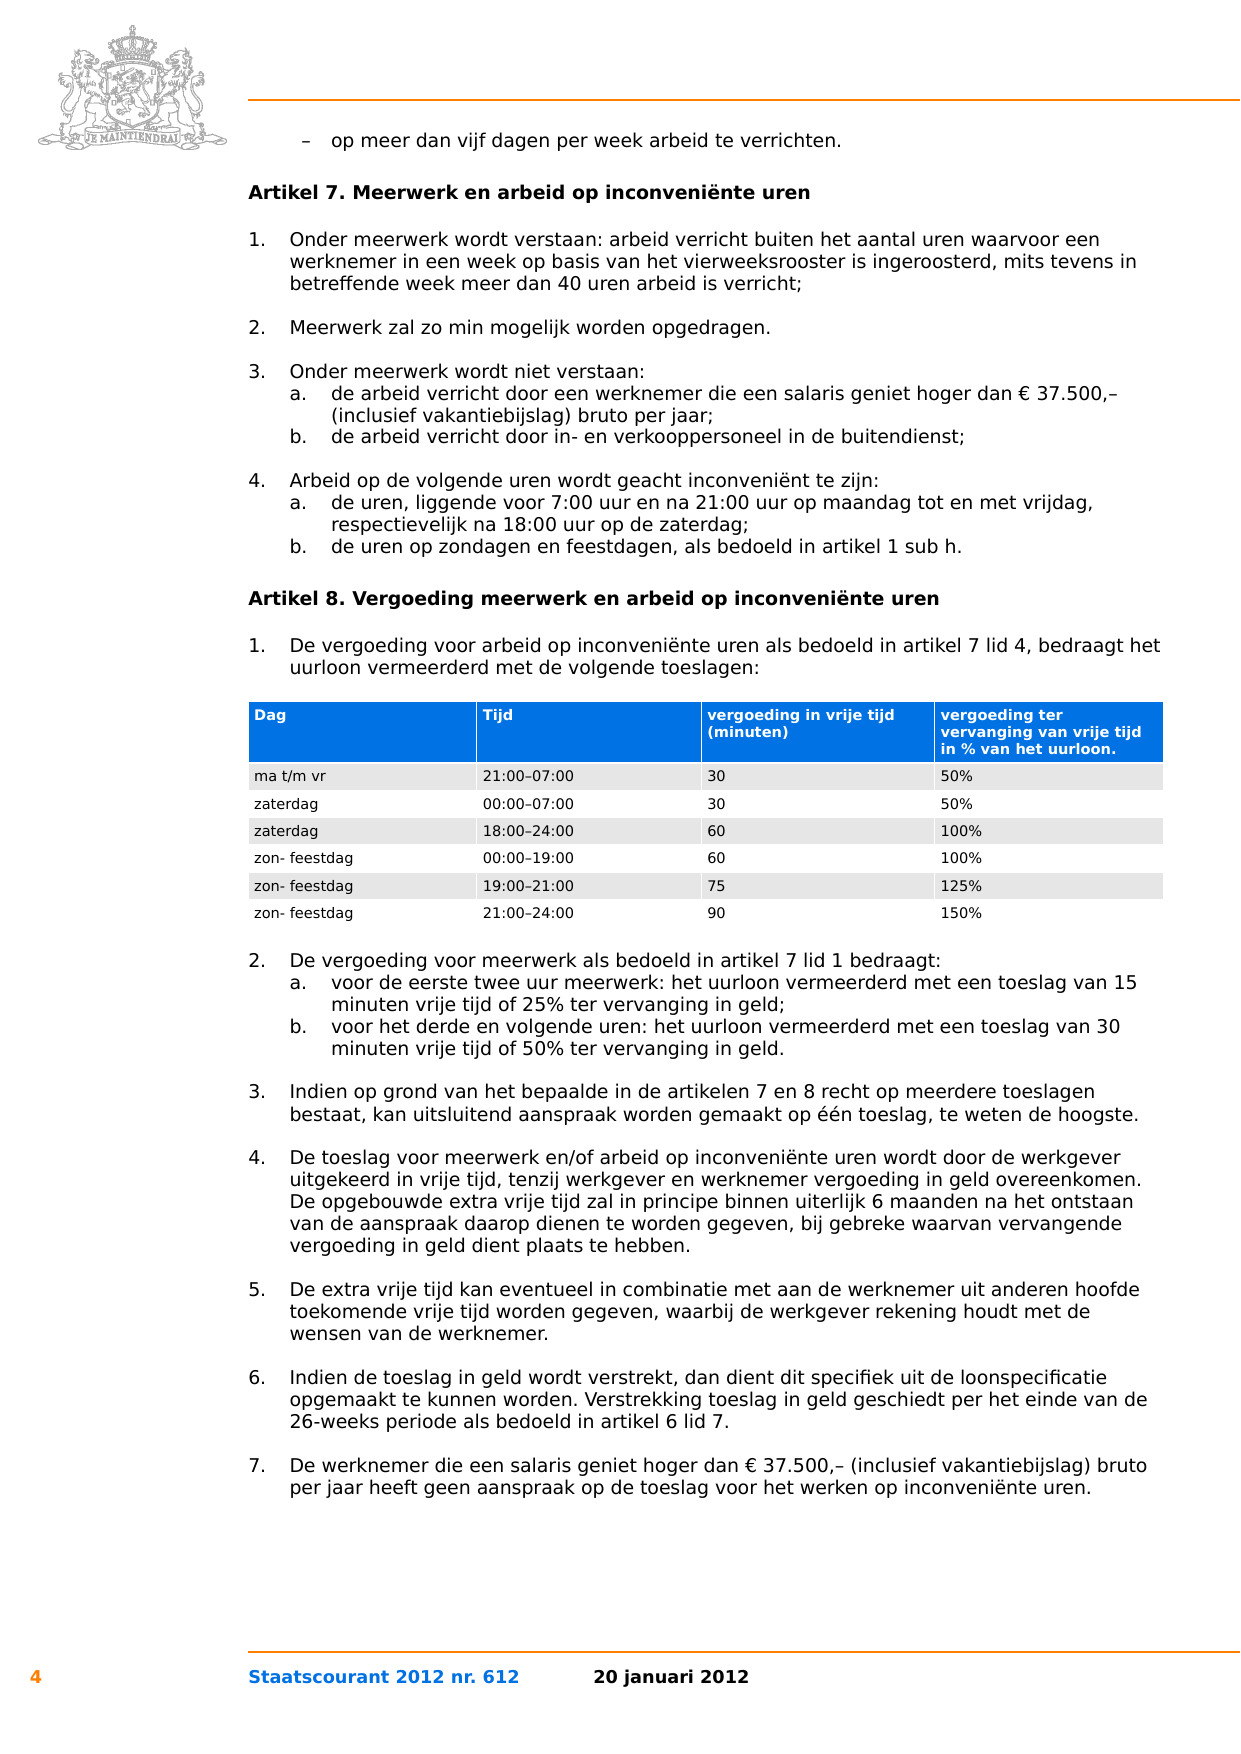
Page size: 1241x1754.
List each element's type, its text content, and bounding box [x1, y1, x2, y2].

text 4. De toeslag voor meerwerk en/of arbeid op inconveniënte uren wordt door de werkgever uitgekeerd in vrije tijd, tenzij werkgever en werknemer vergoeding in geld overeenkomen. De opgebouwde extra vrije tijd zal in principe binnen uiterlijk 6 maanden na het ontstaan van de aanspraak daarop dienen te worden gegeven, bij gebreke waarvan vervangende vergoeding in geld dient plaats te hebben. [248, 1147, 1163, 1257]
table_header vergoeding in vrije tijd (minuten) [702, 702, 934, 762]
table_cell zon- feestdag [249, 900, 476, 927]
text a. de uren, liggende voor 7:00 uur en na 21:00 uur op maandag tot en met vrijdag, respectievelijk na 18:00 uur op de zaterdag; [289, 492, 1163, 536]
subtitle Artikel 7. Meerwerk en arbeid op inconveniënte uren [248, 182, 1163, 204]
text b. de arbeid verricht door in- en verkooppersoneel in de buitendienst; [289, 426, 1163, 448]
table_cell 125% [935, 873, 1163, 899]
text 4. Arbeid op de volgende uren wordt geacht inconveniënt te zijn: [248, 470, 1163, 492]
text 3. Indien op grond van het bepaalde in de artikelen 7 en 8 recht op meerdere toeslagen bestaat, kan uitsluitend aanspraak worden gemaakt op één toeslag, te weten de hoogste. [248, 1081, 1163, 1125]
table_cell 50% [935, 791, 1163, 817]
table_cell zon- feestdag [249, 873, 476, 899]
text 1. Onder meerwerk wordt verstaan: arbeid verricht buiten het aantal uren waarvoor een werknemer in een week op basis van het vierweeksrooster is ingeroosterd, mits tevens in betreffende week meer dan 40 uren arbeid is verricht; [248, 229, 1163, 295]
table_cell 21:00–24:00 [477, 900, 701, 927]
table_cell 30 [702, 791, 934, 817]
table_cell zon- feestdag [249, 846, 476, 872]
text a. de arbeid verricht door een werknemer die een salaris geniet hoger dan € 37.500,– (inclusief vakantiebijslag) bruto per jaar; [289, 382, 1163, 426]
table_cell zaterdag [249, 818, 476, 844]
text 7. De werknemer die een salaris geniet hoger dan € 37.500,– (inclusief vakantiebijslag) bruto per jaar heeft geen aanspraak op de toeslag voor het werken op inconveniënte uren. [248, 1455, 1163, 1499]
table_cell 00:00–07:00 [477, 791, 701, 817]
table_cell ma t/m vr [249, 764, 476, 790]
table_cell 18:00–24:00 [477, 818, 701, 844]
subtitle Artikel 8. Vergoeding meerwerk en arbeid op inconveniënte uren [248, 588, 1163, 610]
text 5. De extra vrije tijd kan eventueel in combinatie met aan de werknemer uit anderen hoofde toekomende vrije tijd worden gegeven, waarbij de werkgever rekening houdt met de wensen van de werknemer. [248, 1279, 1163, 1345]
table_cell 75 [702, 873, 934, 899]
picture [38, 25, 227, 150]
table_header vergoeding ter vervanging van vrije tijd in % van het uurloon. [935, 702, 1163, 762]
table_cell 00:00–19:00 [477, 846, 701, 872]
text b. voor het derde en volgende uren: het uurloon vermeerderd met een toeslag van 30 minuten vrije tijd of 50% ter vervanging in geld. [289, 1016, 1163, 1059]
table_cell 100% [935, 846, 1163, 872]
table_cell 90 [702, 900, 934, 927]
text 3. Onder meerwerk wordt niet verstaan: [248, 361, 1163, 382]
text – op meer dan vijf dagen per week arbeid te verrichten. [301, 130, 1163, 152]
text 1. De vergoeding voor arbeid op inconveniënte uren als bedoeld in artikel 7 lid 4, bedraagt het uurloon vermeerderd met de volgende toeslagen: [248, 635, 1163, 679]
table_header Tijd [477, 702, 701, 762]
table_cell 19:00–21:00 [477, 873, 701, 899]
text 6. Indien de toeslag in geld wordt verstrekt, dan dient dit specifiek uit de loonspecificatie opgemaakt te kunnen worden. Verstrekking toeslag in geld geschiedt per het einde van de 26-weeks periode als bedoeld in artikel 6 lid 7. [248, 1367, 1163, 1433]
table_cell 100% [935, 818, 1163, 844]
table_cell 50% [935, 764, 1163, 790]
table_header Dag [249, 702, 476, 762]
table_cell 150% [935, 900, 1163, 927]
text a. voor de eerste twee uur meerwerk: het uurloon vermeerderd met een toeslag van 15 minuten vrije tijd of 25% ter vervanging in geld; [289, 972, 1163, 1016]
table_cell 60 [702, 846, 934, 872]
table_cell 21:00–07:00 [477, 764, 701, 790]
table_cell zaterdag [249, 791, 476, 817]
text 2. Meerwerk zal zo min mogelijk worden opgedragen. [248, 317, 1163, 339]
text b. de uren op zondagen en feestdagen, als bedoeld in artikel 1 sub h. [289, 536, 1163, 558]
table_cell 60 [702, 818, 934, 844]
table_cell 30 [702, 764, 934, 790]
text 2. De vergoeding voor meerwerk als bedoeld in artikel 7 lid 1 bedraagt: [248, 950, 1163, 972]
